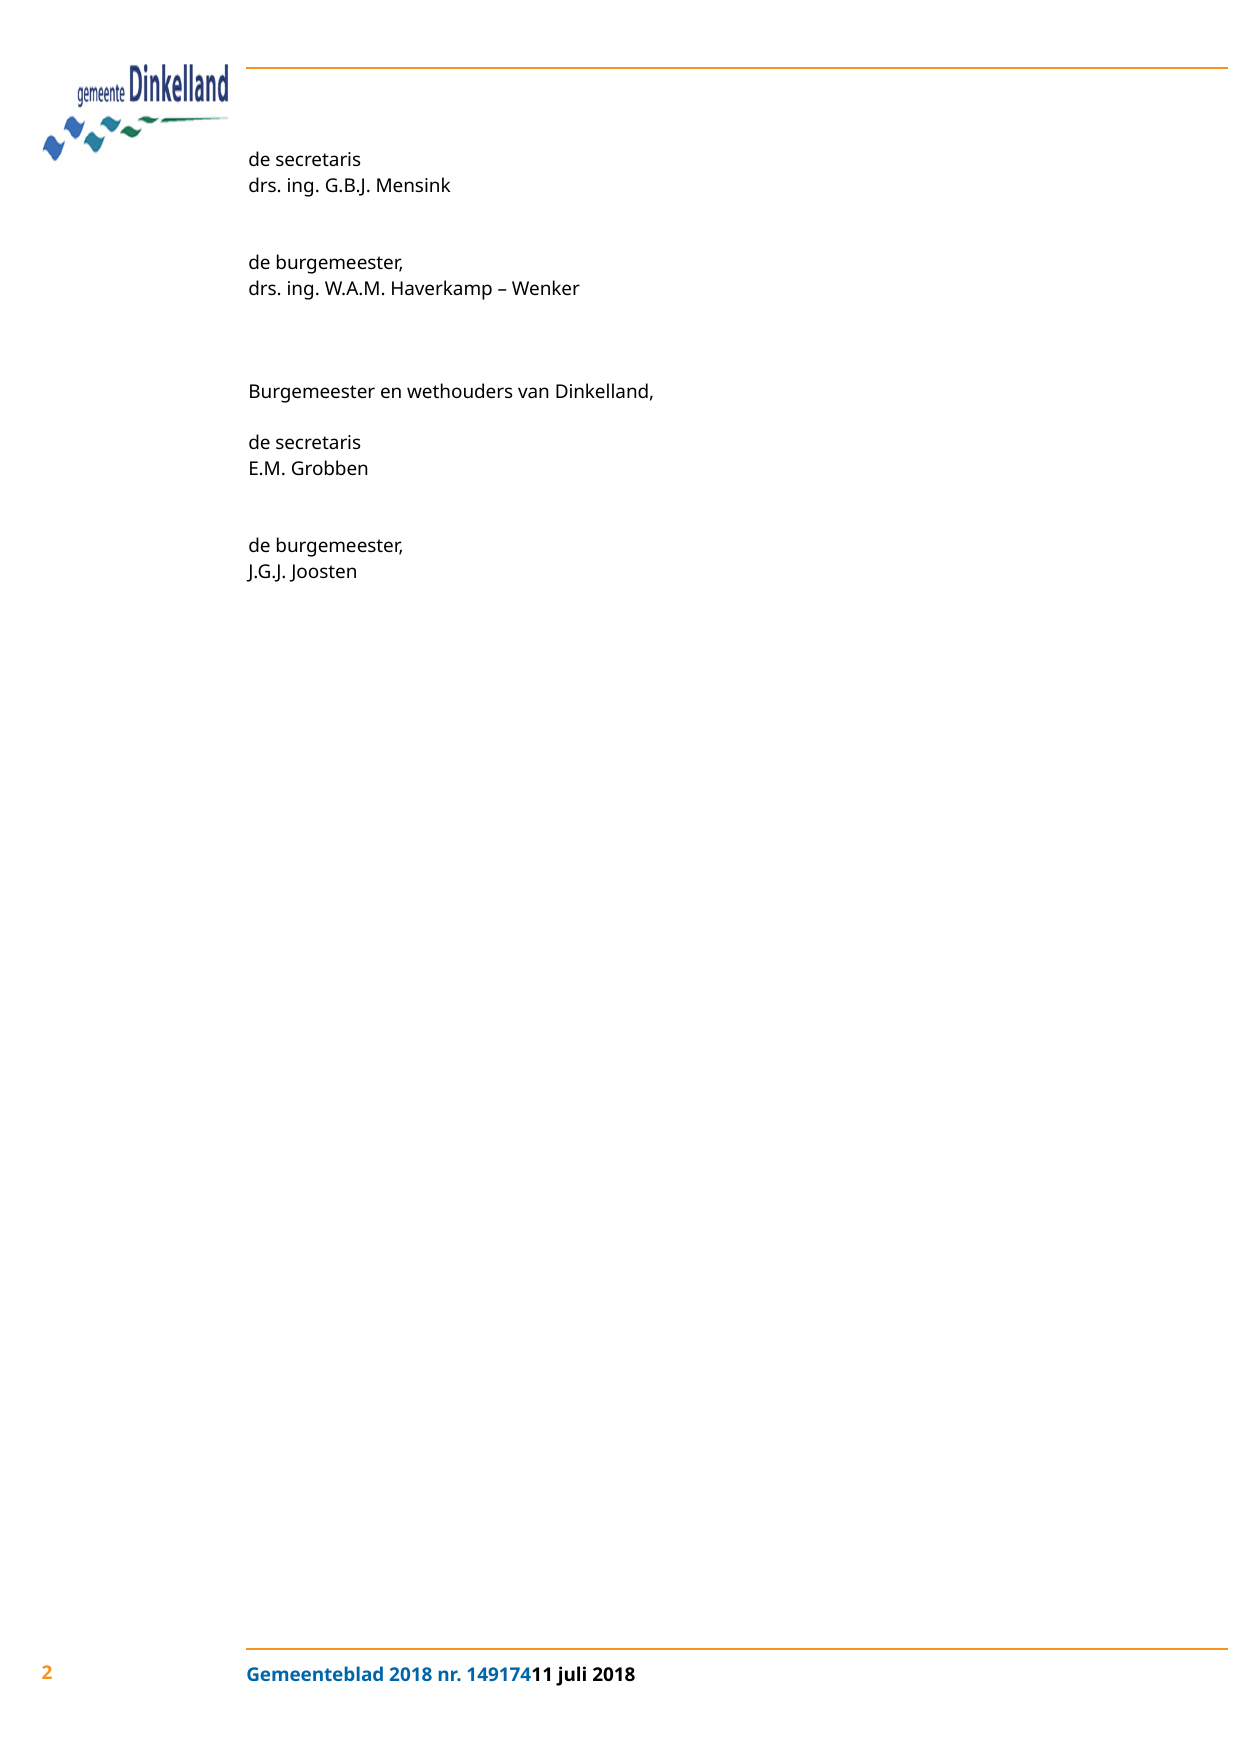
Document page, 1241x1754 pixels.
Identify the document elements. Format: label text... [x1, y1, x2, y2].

text J.G.J. Joosten [248, 558, 1152, 584]
text de burgemeester, [248, 532, 1152, 558]
text drs. ing. G.B.J. Mensink [248, 172, 1152, 198]
picture [41, 47, 231, 172]
text E.M. Grobben [248, 455, 1152, 481]
text drs. ing. W.A.M. Haverkamp – Wenker [248, 275, 1152, 301]
text de secretaris [248, 429, 1152, 455]
text Burgemeester en wethouders van Dinkelland, [248, 378, 1152, 403]
text de secretaris [248, 146, 1152, 172]
text de burgemeester, [248, 249, 1152, 275]
